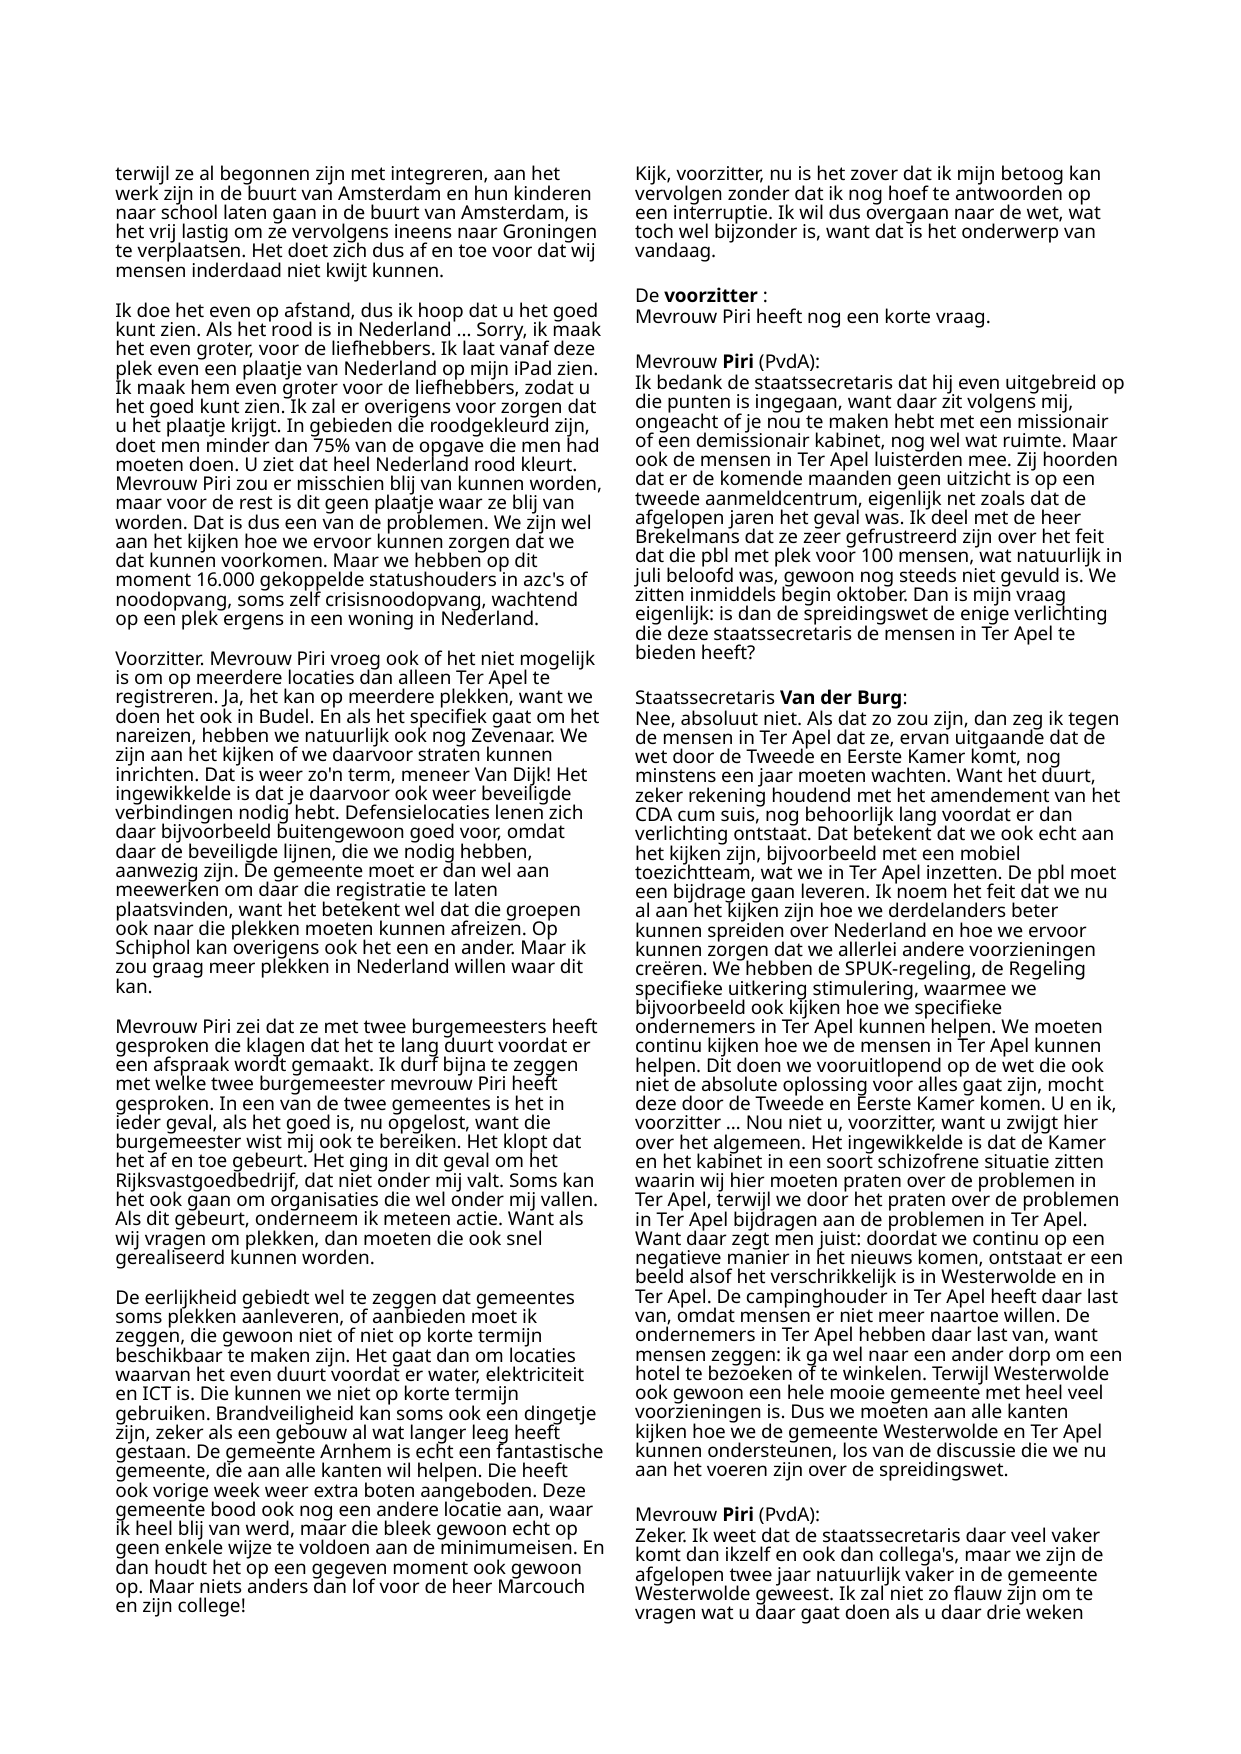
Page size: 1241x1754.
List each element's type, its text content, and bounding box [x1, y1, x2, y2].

text Voorzitter. Mevrouw Piri vroeg ook of het niet mogelijk is om op meerdere locaties dan alleen Ter Apel te registreren. Ja, het kan op meerdere plekken, want we doen het ook in Budel. En als het specifiek gaat om het nareizen, hebben we natuurlijk ook nog Zevenaar. We zijn aan het kijken of we daarvoor straten kunnen inrichten. Dat is weer zo'n term, meneer Van Dijk! Het ingewikkelde is dat je daarvoor ook weer beveiligde verbindingen nodig hebt. Defensielocaties lenen zich daar bijvoorbeeld buitengewoon goed voor, omdat daar de beveiligde lijnen, die we nodig hebben, aanwezig zijn. De gemeente moet er dan wel aan meewerken om daar die registratie te laten plaatsvinden, want het betekent wel dat die groepen ook naar die plekken moeten kunnen afreizen. Op Schiphol kan overigens ook het een en ander. Maar ik zou graag meer plekken in Nederland willen waar dit kan. [115, 650, 605, 997]
text Mevrouw Piri zei dat ze met twee burgemeesters heeft gesproken die klagen dat het te lang duurt voordat er een afspraak wordt gemaakt. Ik durf bijna te zeggen met welke twee burgemeester mevrouw Piri heeft gesproken. In een van de twee gemeentes is het in ieder geval, als het goed is, nu opgelost, want die burgemeester wist mij ook te bereiken. Het klopt dat het af en toe gebeurt. Het ging in dit geval om het Rijksvastgoedbedrijf, dat niet onder mij valt. Soms kan het ook gaan om organisaties die wel onder mij vallen. Als dit gebeurt, onderneem ik meteen actie. Want als wij vragen om plekken, dan moeten die ook snel gerealiseerd kunnen worden. [115, 1018, 605, 1268]
text terwijl ze al begonnen zijn met integreren, aan het werk zijn in de buurt van Amsterdam en hun kinderen naar school laten gaan in de buurt van Amsterdam, is het vrij lastig om ze vervolgens ineens naar Groningen te verplaatsen. Het doet zich dus af en toe voor dat wij mensen inderdaad niet kwijt kunnen. [115, 165, 605, 281]
text De eerlijkheid gebiedt wel te zeggen dat gemeentes soms plekken aanleveren, of aanbieden moet ik zeggen, die gewoon niet of niet op korte termijn beschikbaar te maken zijn. Het gaat dan om locaties waarvan het even duurt voordat er water, elektriciteit en ICT is. Die kunnen we niet op korte termijn gebruiken. Brandveiligheid kan soms ook een dingetje zijn, zeker als een gebouw al wat langer leeg heeft gestaan. De gemeente Arnhem is echt een fantastische gemeente, die aan alle kanten wil helpen. Die heeft ook vorige week weer extra boten aangeboden. Deze gemeente bood ook nog een andere locatie aan, waar ik heel blij van werd, maar die bleek gewoon echt op geen enkele wijze te voldoen aan de minimumeisen. En dan houdt het op een gegeven moment ook gewoon op. Maar niets anders dan lof voor de heer Marcouch en zijn college! [115, 1289, 605, 1616]
text Staatssecretaris Van der Burg: [635, 684, 1125, 710]
text Mevrouw Piri heeft nog een korte vraag. [635, 308, 1125, 327]
text Mevrouw Piri (PvdA): [635, 1501, 1125, 1527]
text Nee, absoluut niet. Als dat zo zou zijn, dan zeg ik tegen de mensen in Ter Apel dat ze, ervan uitgaande dat de wet door de Tweede en Eerste Kamer komt, nog minstens een jaar moeten wachten. Want het duurt, zeker rekening houdend met het amendement van het CDA cum suis, nog behoorlijk lang voordat er dan verlichting ontstaat. Dat betekent dat we ook echt aan het kijken zijn, bijvoorbeeld met een mobiel toezichtteam, wat we in Ter Apel inzetten. De pbl moet een bijdrage gaan leveren. Ik noem het feit dat we nu al aan het kijken zijn hoe we derdelanders beter kunnen spreiden over Nederland en hoe we ervoor kunnen zorgen dat we allerlei andere voorzieningen creëren. We hebben de SPUK-regeling, de Regeling specifieke uitkering stimulering, waarmee we bijvoorbeeld ook kijken hoe we specifieke ondernemers in Ter Apel kunnen helpen. We moeten continu kijken hoe we de mensen in Ter Apel kunnen helpen. Dit doen we vooruitlopend op de wet die ook niet de absolute oplossing voor alles gaat zijn, mocht deze door de Tweede en Eerste Kamer komen. U en ik, voorzitter … Nou niet u, voorzitter, want u zwijgt hier over het algemeen. Het ingewikkelde is dat de Kamer en het kabinet in een soort schizofrene situatie zitten waarin wij hier moeten praten over de problemen in Ter Apel, terwijl we door het praten over de problemen in Ter Apel bijdragen aan de problemen in Ter Apel. Want daar zegt men juist: doordat we continu op een negatieve manier in het nieuws komen, ontstaat er een beeld alsof het verschrikkelijk is in Westerwolde en in Ter Apel. De campinghouder in Ter Apel heeft daar last van, omdat mensen er niet meer naartoe willen. De ondernemers in Ter Apel hebben daar last van, want mensen zeggen: ik ga wel naar een ander dorp om een hotel te bezoeken of te winkelen. Terwijl Westerwolde ook gewoon een hele mooie gemeente met heel veel voorzieningen is. Dus we moeten aan alle kanten kijken hoe we de gemeente Westerwolde en Ter Apel kunnen ondersteunen, los van de discussie die we nu aan het voeren zijn over de spreidingswet. [635, 710, 1125, 1481]
text Ik bedank de staatssecretaris dat hij even uitgebreid op die punten is ingegaan, want daar zit volgens mij, ongeacht of je nou te maken hebt met een missionair of een demissionair kabinet, nog wel wat ruimte. Maar ook de mensen in Ter Apel luisterden mee. Zij hoorden dat er de komende maanden geen uitzicht is op een tweede aanmeldcentrum, eigenlijk net zoals dat de afgelopen jaren het geval was. Ik deel met de heer Brekelmans dat ze zeer gefrustreerd zijn over het feit dat die pbl met plek voor 100 mensen, wat natuurlijk in juli beloofd was, gewoon nog steeds niet gevuld is. We zitten inmiddels begin oktober. Dan is mijn vraag eigenlijk: is dan de spreidingswet de enige verlichting die deze staatssecretaris de mensen in Ter Apel te bieden heeft? [635, 374, 1125, 663]
text De voorzitter : [635, 282, 1125, 308]
text Ik doe het even op afstand, dus ik hoop dat u het goed kunt zien. Als het rood is in Nederland … Sorry, ik maak het even groter, voor de liefhebbers. Ik laat vanaf deze plek even een plaatje van Nederland op mijn iPad zien. Ik maak hem even groter voor de liefhebbers, zodat u het goed kunt zien. Ik zal er overigens voor zorgen dat u het plaatje krijgt. In gebieden die roodgekleurd zijn, doet men minder dan 75% van de opgave die men had moeten doen. U ziet dat heel Nederland rood kleurt. Mevrouw Piri zou er misschien blij van kunnen worden, maar voor de rest is dit geen plaatje waar ze blij van worden. Dat is dus een van de problemen. We zijn wel aan het kijken hoe we ervoor kunnen zorgen dat we dat kunnen voorkomen. Maar we hebben op dit moment 16.000 gekoppelde statushouders in azc's of noodopvang, soms zelf crisisnoodopvang, wachtend op een plek ergens in een woning in Nederland. [115, 302, 605, 629]
text Kijk, voorzitter, nu is het zover dat ik mijn betoog kan vervolgen zonder dat ik nog hoef te antwoorden op een interruptie. Ik wil dus overgaan naar de wet, wat toch wel bijzonder is, want dat is het onderwerp van vandaag. [635, 165, 1125, 262]
text Zeker. Ik weet dat de staatssecretaris daar veel vaker komt dan ikzelf en ook dan collega's, maar we zijn de afgelopen twee jaar natuurlijk vaker in de gemeente Westerwolde geweest. Ik zal niet zo flauw zijn om te vragen wat u daar gaat doen als u daar drie weken [635, 1527, 1125, 1623]
text Mevrouw Piri (PvdA): [635, 348, 1125, 374]
